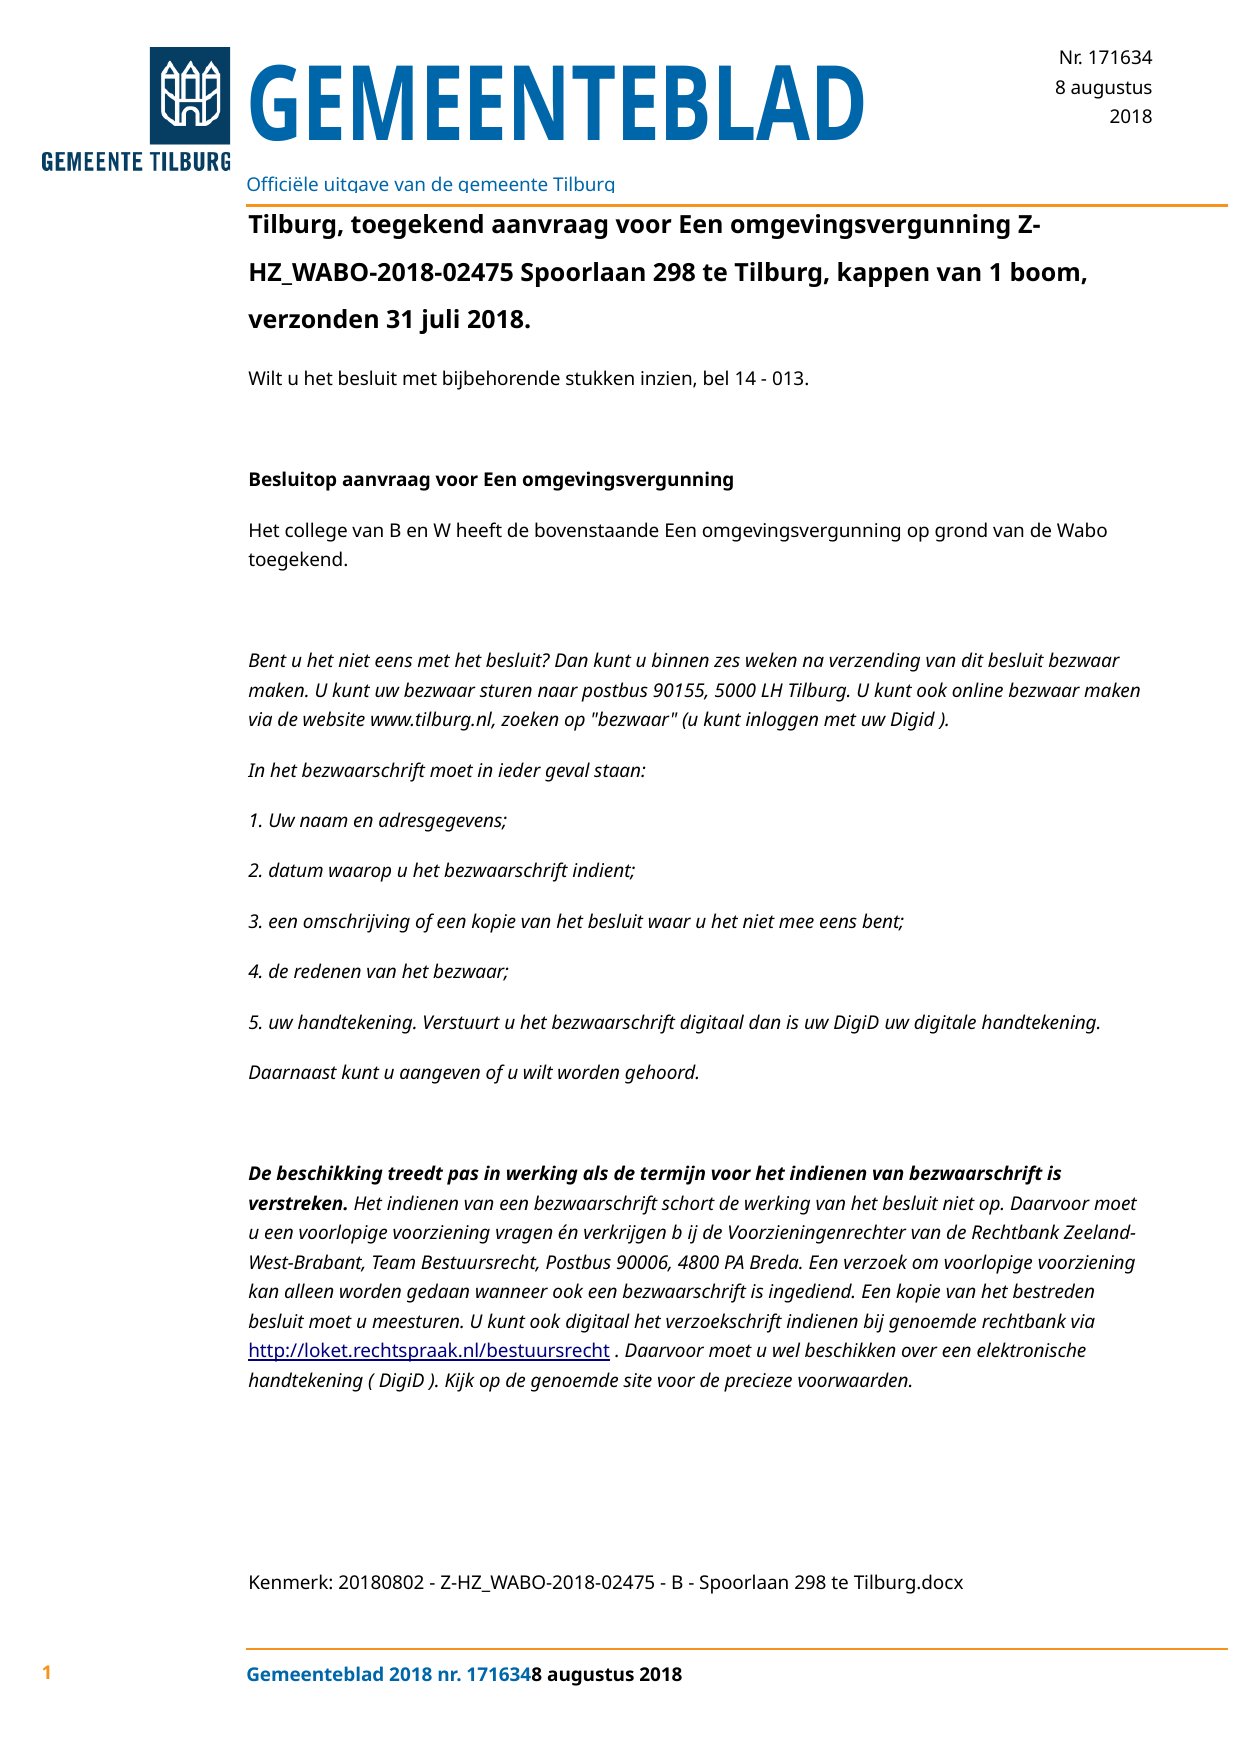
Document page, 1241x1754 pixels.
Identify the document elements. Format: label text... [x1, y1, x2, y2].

text 3. een omschrijving of een kopie van het besluit waar u het niet mee eens bent; [248, 908, 1152, 934]
picture [41, 47, 231, 172]
text Wilt u het besluit met bijbehorende stukken inzien, bel 14 - 013. [248, 366, 1152, 391]
text 2. datum waarop u het bezwaarschrift indient; [248, 858, 1152, 883]
text Daarnaast kunt u aangeven of u wilt worden gehoord. [248, 1059, 1152, 1085]
text Besluitop aanvraag voor Een omgevingsvergunning [248, 466, 1152, 492]
text Tilburg, toegekend aanvraag voor Een omgevingsvergunning Z-HZ_WABO-2018-02475 Spoorlaan 298 te Tilburg, kappen van 1 boom, verzonden 31 juli 2018. [248, 207, 1152, 336]
text Het college van B en W heeft de bovenstaande Een omgevingsvergunning op grond van de Wabo toegekend. [248, 517, 1152, 572]
text De beschikking treedt pas in werking als de termijn voor het indienen van bezwaarschrift is verstreken. Het indienen van een bezwaarschrift schort de werking van het besluit niet op. Daarvoor moet u een voorlopige voorziening vragen én verkrijgen b ij de Voorzieningenrechter van de Rechtbank Zeeland-West-Brabant, Team Bestuursrecht, Postbus 90006, 4800 PA Breda. Een verzoek om voorlopige voorziening kan alleen worden gedaan wanneer ook een bezwaarschrift is ingediend. Een kopie van het bestreden besluit moet u meesturen. U kunt ook digitaal het verzoekschrift indienen bij genoemde rechtbank via http://loket.rechtspraak.nl/bestuursrecht . Daarvoor moet u wel beschikken over een elektronische handtekening ( DigiD ). Kijk op de genoemde site voor de precieze voorwaarden. [248, 1160, 1152, 1393]
text 5. uw handtekening. Verstuurt u het bezwaarschrift digitaal dan is uw DigiD uw digitale handtekening. [248, 1009, 1152, 1034]
text In het bezwaarschrift moet in ieder geval staan: [248, 757, 1152, 782]
text 4. de redenen van het bezwaar; [248, 958, 1152, 984]
text Kenmerk: 20180802 - Z-HZ_WABO-2018-02475 - B - Spoorlaan 298 te Tilburg.docx [248, 1569, 1152, 1594]
text 1. Uw naam en adresgegevens; [248, 807, 1152, 833]
text Bent u het niet eens met het besluit? Dan kunt u binnen zes weken na verzending van dit besluit bezwaar maken. U kunt uw bezwaar sturen naar postbus 90155, 5000 LH Tilburg. U kunt ook online bezwaar maken via de website www.tilburg.nl, zoeken op "bezwaar" (u kunt inloggen met uw Digid ). [248, 647, 1152, 732]
